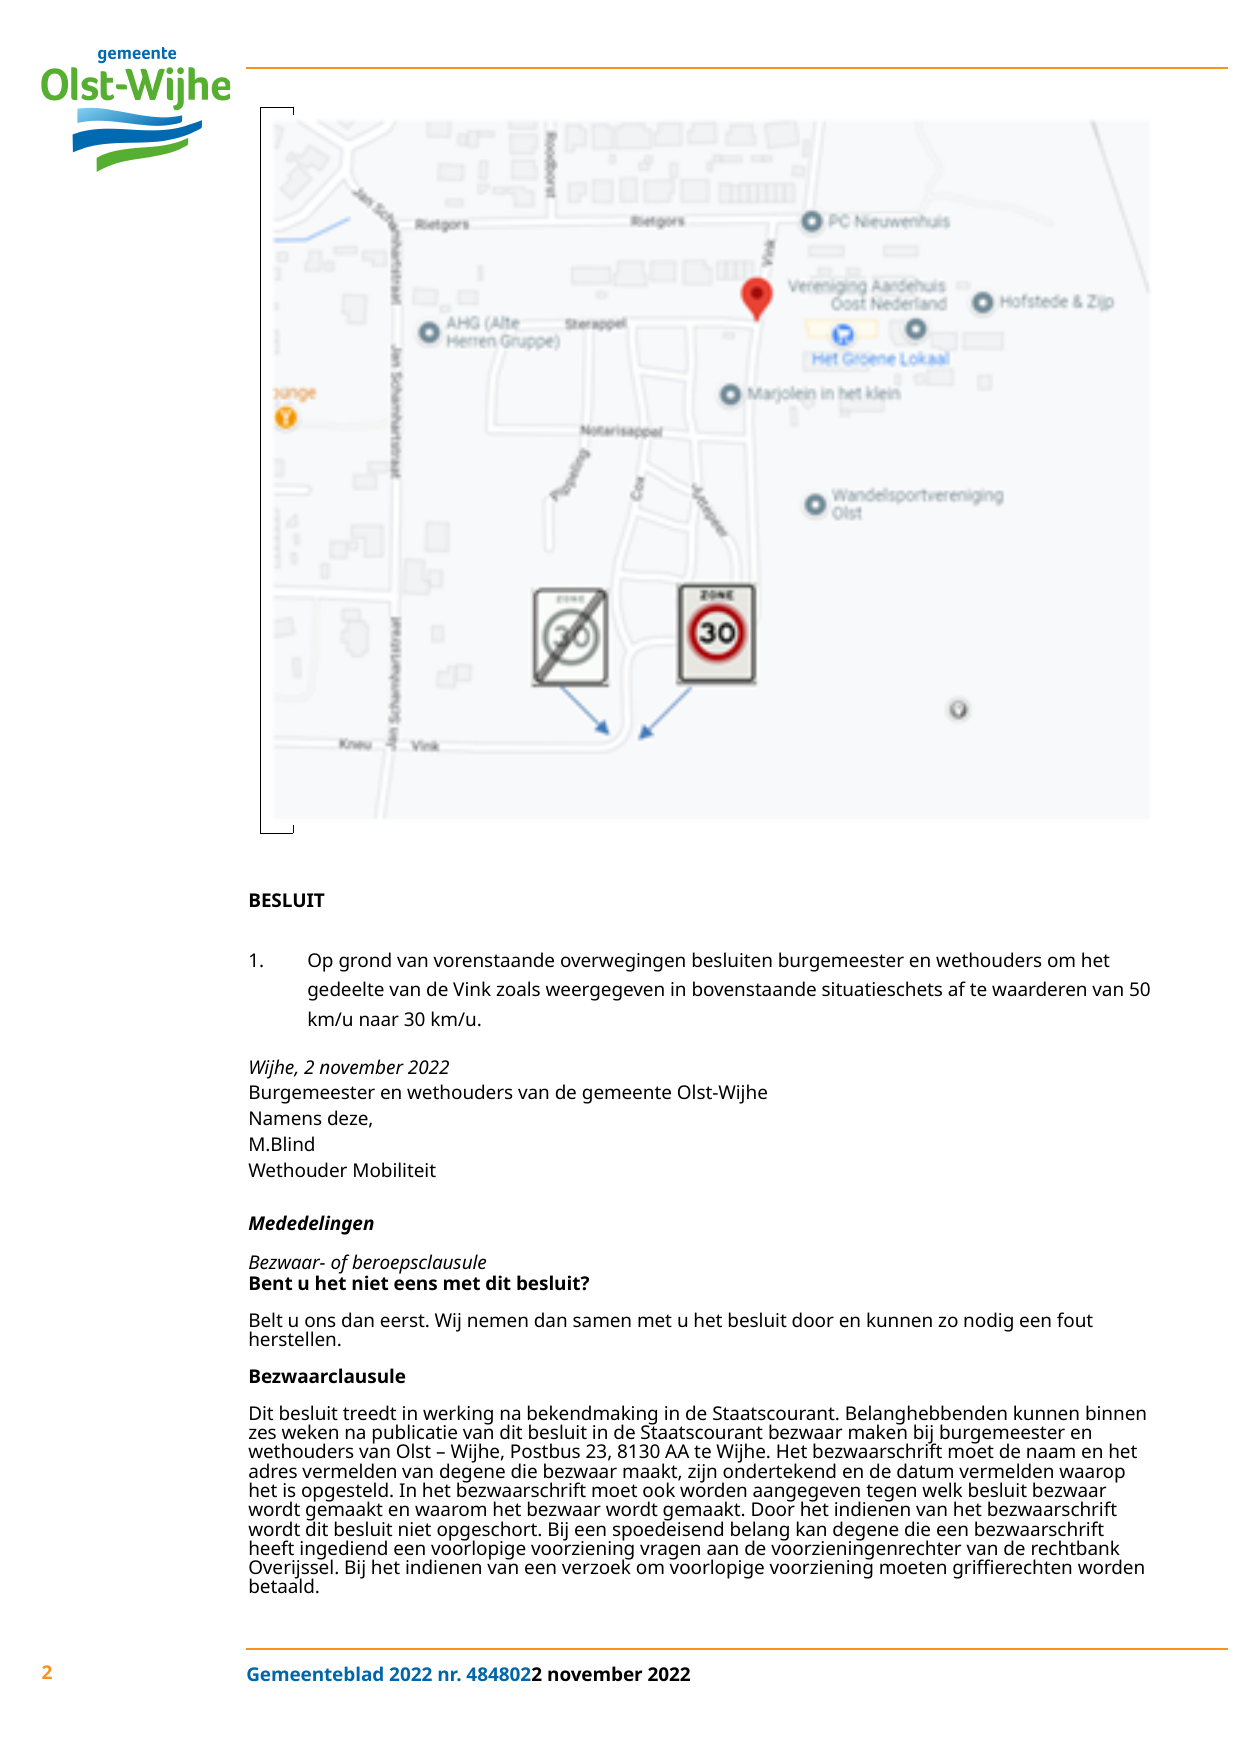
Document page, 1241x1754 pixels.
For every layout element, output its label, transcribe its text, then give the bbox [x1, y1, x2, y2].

text Dit besluit treedt in werking na bekendmaking in de Staatscourant. Belanghebbenden kunnen binnen zes weken na publicatie van dit besluit in de Staatscourant bezwaar maken bij burgemeester en wethouders van Olst – Wijhe, Postbus 23, 8130 AA te Wijhe. Het bezwaarschrift moet de naam en het adres vermelden van degene die bezwaar maakt, zijn ondertekend en de datum vermelden waarop het is opgesteld. In het bezwaarschrift moet ook worden aangegeven tegen welk besluit bezwaar wordt gemaakt en waarom het bezwaar wordt gemaakt. Door het indienen van het bezwaarschrift wordt dit besluit niet opgeschort. Bij een spoedeisend belang kan degene die een bezwaarschrift heeft ingediend een voorlopige voorziening vragen aan de voorzieningenrechter van de rechtbank Overijssel. Bij het indienen van een verzoek om voorlopige voorziening moeten griffierechten worden betaald. [248, 1405, 1152, 1598]
text Belt u ons dan eerst. Wij nemen dan samen met u het besluit door en kunnen zo nodig een fout herstellen. [248, 1312, 1152, 1350]
text Mededelingen [248, 1210, 1152, 1235]
text Wethouder Mobiliteit [248, 1157, 1152, 1182]
text M.Blind [248, 1131, 1152, 1157]
text Bent u het niet eens met dit besluit? [248, 1275, 1152, 1294]
text Burgemeester en wethouders van de gemeente Olst-Wijhe [248, 1079, 1152, 1105]
text BESLUIT [248, 888, 1152, 913]
text Wijhe, 2 november 2022 [248, 1054, 1152, 1079]
picture [41, 47, 231, 172]
text Bezwaar- of beroepsclausule [248, 1249, 1152, 1275]
text Namens deze, [248, 1105, 1152, 1131]
picture [268, 115, 1155, 825]
list Op grond van vorenstaande overwegingen besluiten burgemeester en wethouders om het gedeelte van de Vink zoals weergegeven in bovenstaande situatieschets af te waarderen van 50 km/u naar 30 km/u. [248, 947, 1152, 1032]
text Bezwaarclausule [248, 1368, 1152, 1387]
